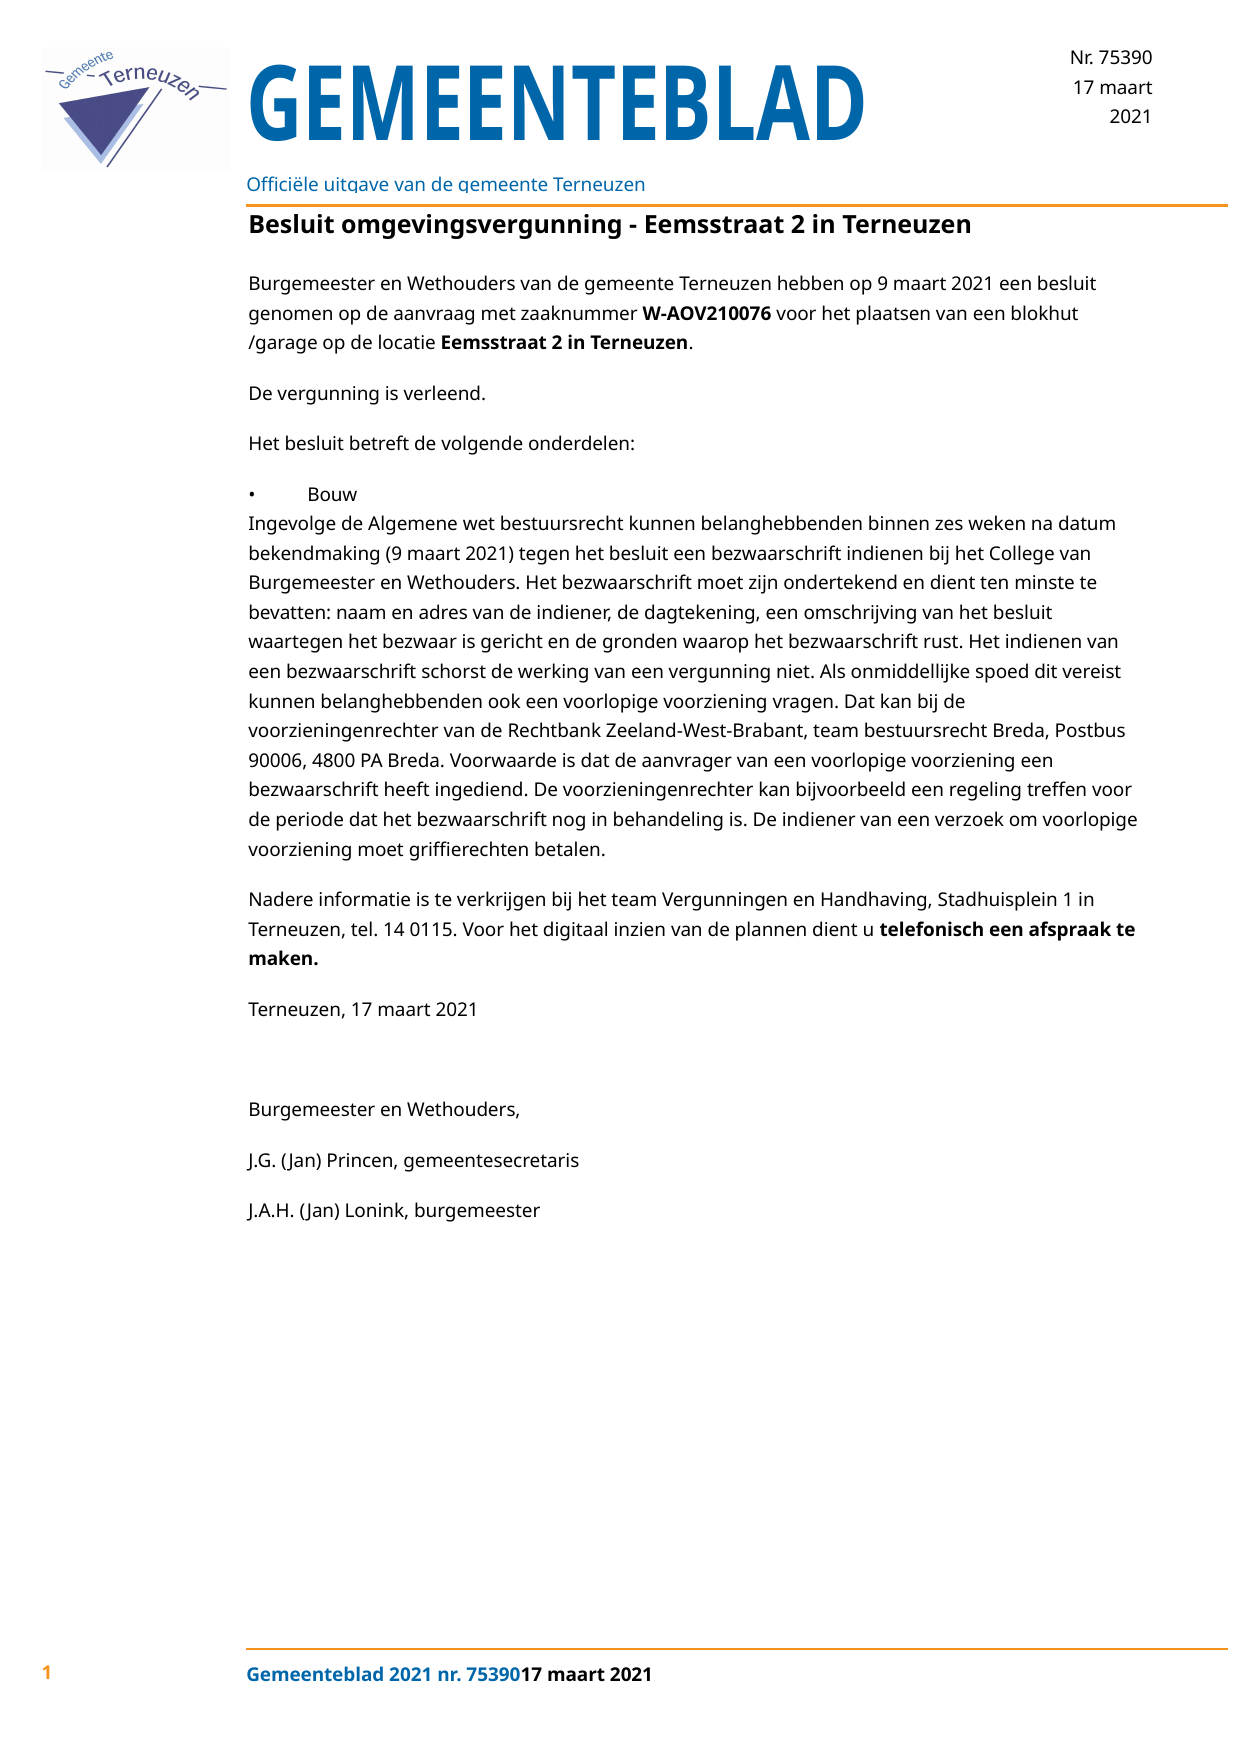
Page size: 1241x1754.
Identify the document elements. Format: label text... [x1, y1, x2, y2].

text Het besluit betreft de volgende onderdelen: [248, 430, 1152, 456]
text Burgemeester en Wethouders van de gemeente Terneuzen hebben op 9 maart 2021 een besluit genomen op de aanvraag met zaaknummer W-AOV210076 voor het plaatsen van een blokhut /garage op de locatie Eemsstraat 2 in Terneuzen. [248, 270, 1152, 355]
text De vergunning is verleend. [248, 380, 1152, 406]
text J.G. (Jan) Princen, gemeentesecretaris [248, 1147, 1152, 1173]
text Terneuzen, 17 maart 2021 [248, 996, 1152, 1021]
text Ingevolge de Algemene wet bestuursrecht kunnen belanghebbenden binnen zes weken na datum bekendmaking (9 maart 2021) tegen het besluit een bezwaarschrift indienen bij het College van Burgemeester en Wethouders. Het bezwaarschrift moet zijn ondertekend en dient ten minste te bevatten: naam en adres van de indiener, de dagtekening, een omschrijving van het besluit waartegen het bezwaar is gericht en de gronden waarop het bezwaarschrift rust. Het indienen van een bezwaarschrift schorst de werking van een vergunning niet. Als onmiddellijke spoed dit vereist kunnen belanghebbenden ook een voorlopige voorziening vragen. Dat kan bij de voorzieningenrechter van de Rechtbank Zeeland-West-Brabant, team bestuursrecht Breda, Postbus 90006, 4800 PA Breda. Voorwaarde is dat de aanvrager van een voorlopige voorziening een bezwaarschrift heeft ingediend. De voorzieningenrechter kan bijvoorbeeld een regeling treffen voor de periode dat het bezwaarschrift nog in behandeling is. De indiener van een verzoek om voorlopige voorziening moet griffierechten betalen. [248, 510, 1152, 861]
text J.A.H. (Jan) Lonink, burgemeester [248, 1197, 1152, 1223]
text Besluit omgevingsvergunning - Eemsstraat 2 in Terneuzen [248, 207, 1152, 241]
list Bouw [248, 481, 1152, 506]
text Burgemeester en Wethouders, [248, 1097, 1152, 1122]
picture [41, 47, 231, 172]
text Nadere informatie is te verkrijgen bij het team Vergunningen en Handhaving, Stadhuisplein 1 in Terneuzen, tel. 14 0115. Voor het digitaal inzien van de plannen dient u telefonisch een afspraak te maken. [248, 886, 1152, 971]
